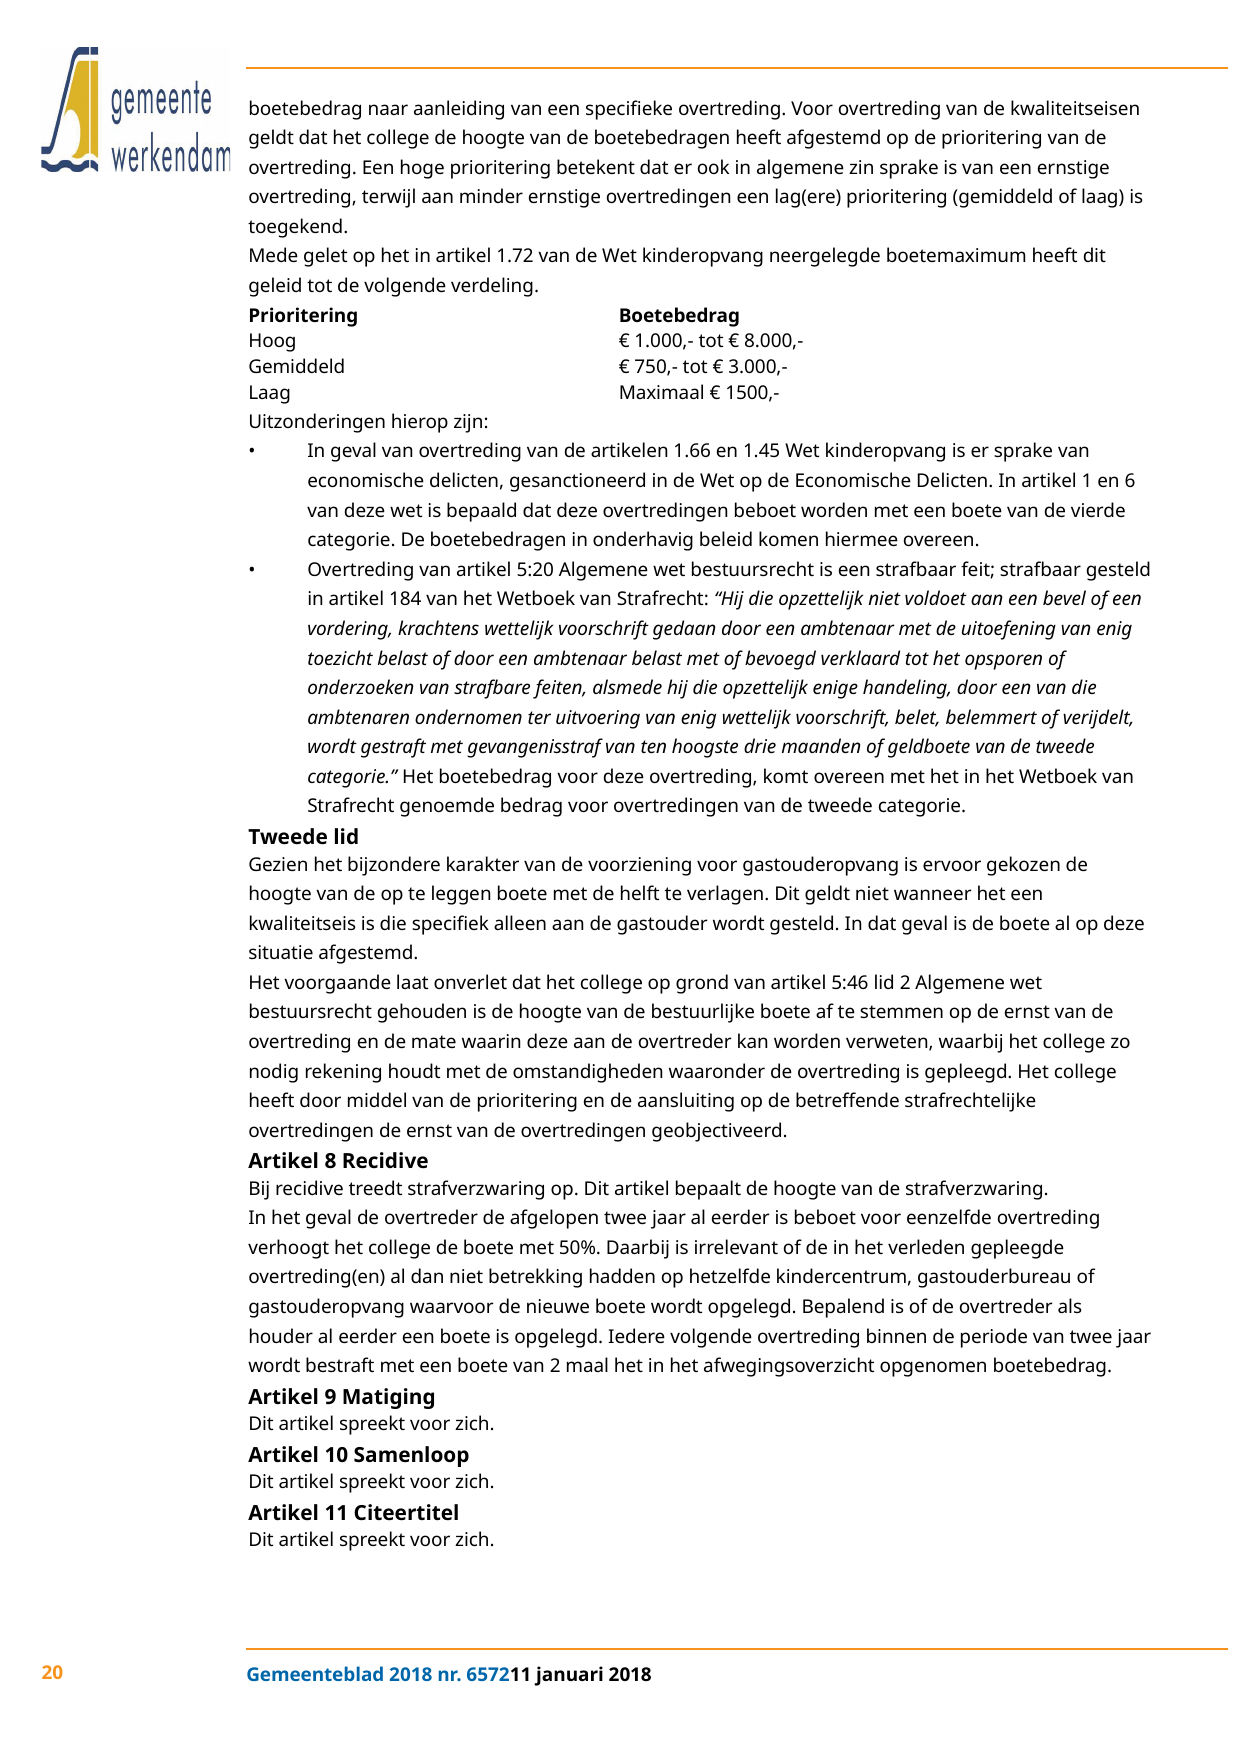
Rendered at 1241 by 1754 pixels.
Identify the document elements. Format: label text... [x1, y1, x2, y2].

text Gezien het bijzondere karakter van de voorziening voor gastouderopvang is ervoor gekozen de hoogte van de op te leggen boete met de helft te verlagen. Dit geldt niet wanneer het een kwaliteitseis is die specifiek alleen aan de gastouder wordt gesteld. In dat geval is de boete al op deze situatie afgestemd. [248, 851, 1152, 965]
text Artikel 8 Recidive [248, 1147, 1152, 1175]
table_cell Gemiddeld [248, 354, 618, 379]
text Mede gelet op het in artikel 1.72 van de Wet kinderopvang neergelegde boetemaximum heeft dit geleid tot de volgende verdeling. [248, 243, 1152, 298]
table_cell Laag [248, 379, 618, 405]
list Overtreding van artikel 5:20 Algemene wet bestuursrecht is een strafbaar feit; strafbaar gesteld in artikel 184 van het Wetboek van Strafrecht: “Hij die opzettelijk niet voldoet aan een bevel of een vordering, krachtens wettelijk voorschrift gedaan door een ambtenaar met de uitoefening van enig toezicht belast of door een ambtenaar belast met of bevoegd verklaard tot het opsporen of onderzoeken van strafbare feiten, alsmede hij die opzettelijk enige handeling, door een van die ambtenaren ondernomen ter uitvoering van enig wettelijk voorschrift, belet, belemmert of verijdelt, wordt gestraft met gevangenisstraf van ten hoogste drie maanden of geldboete van de tweede categorie.” Het boetebedrag voor deze overtreding, komt overeen met het in het Wetboek van Strafrecht genoemde bedrag voor overtredingen van de tweede categorie. [248, 556, 1152, 818]
text Bij recidive treedt strafverzwaring op. Dit artikel bepaalt de hoogte van de strafverzwaring. [248, 1175, 1152, 1201]
text Artikel 11 Citeertitel [248, 1498, 1152, 1527]
list In geval van overtreding van de artikelen 1.66 en 1.45 Wet kinderopvang is er sprake van economische delicten, gesanctioneerd in de Wet op de Economische Delicten. In artikel 1 en 6 van deze wet is bepaald dat deze overtredingen beboet worden met een boete van de vierde categorie. De boetebedragen in onderhavig beleid komen hiermee overeen. [248, 438, 1152, 552]
text Het voorgaande laat onverlet dat het college op grond van artikel 5:46 lid 2 Algemene wet bestuursrecht gehouden is de hoogte van de bestuurlijke boete af te stemmen op de ernst van de overtreding en de mate waarin deze aan de overtreder kan worden verweten, waarbij het college zo nodig rekening houdt met de omstandigheden waaronder de overtreding is gepleegd. Het college heeft door middel van de prioritering en de aansluiting op de betreffende strafrechtelijke overtredingen de ernst van de overtredingen geobjectiveerd. [248, 969, 1152, 1143]
table_header Prioritering [248, 302, 618, 328]
text Uitzonderingen hierop zijn: [248, 408, 1152, 434]
table_cell Hoog [248, 328, 618, 353]
table_cell € 1.000,- tot € 8.000,- [619, 328, 1152, 353]
text Dit artikel spreekt voor zich. [248, 1411, 1152, 1436]
text Tweede lid [248, 822, 1152, 851]
table_cell € 750,- tot € 3.000,- [619, 354, 1152, 379]
text In het geval de overtreder de afgelopen twee jaar al eerder is beboet voor eenzelfde overtreding verhoogt het college de boete met 50%. Daarbij is irrelevant of de in het verleden gepleegde overtreding(en) al dan niet betrekking hadden op hetzelfde kindercentrum, gastouderbureau of gastouderopvang waarvoor de nieuwe boete wordt opgelegd. Bepalend is of de overtreder als houder al eerder een boete is opgelegd. Iedere volgende overtreding binnen de periode van twee jaar wordt bestraft met een boete van 2 maal het in het afwegingsoverzicht opgenomen boetebedrag. [248, 1204, 1152, 1378]
text Dit artikel spreekt voor zich. [248, 1527, 1152, 1552]
text Dit artikel spreekt voor zich. [248, 1468, 1152, 1494]
text boetebedrag naar aanleiding van een specifieke overtreding. Voor overtreding van de kwaliteitseisen geldt dat het college de hoogte van de boetebedragen heeft afgestemd op de prioritering van de overtreding. Een hoge prioritering betekent dat er ook in algemene zin sprake is van een ernstige overtreding, terwijl aan minder ernstige overtredingen een lag(ere) prioritering (gemiddeld of laag) is toegekend. [248, 95, 1152, 239]
table_header Boetebedrag [619, 302, 1152, 328]
picture [41, 47, 231, 172]
table_cell Maximaal € 1500,- [619, 379, 1152, 405]
text Artikel 9 Matiging [248, 1382, 1152, 1411]
text Artikel 10 Samenloop [248, 1440, 1152, 1468]
